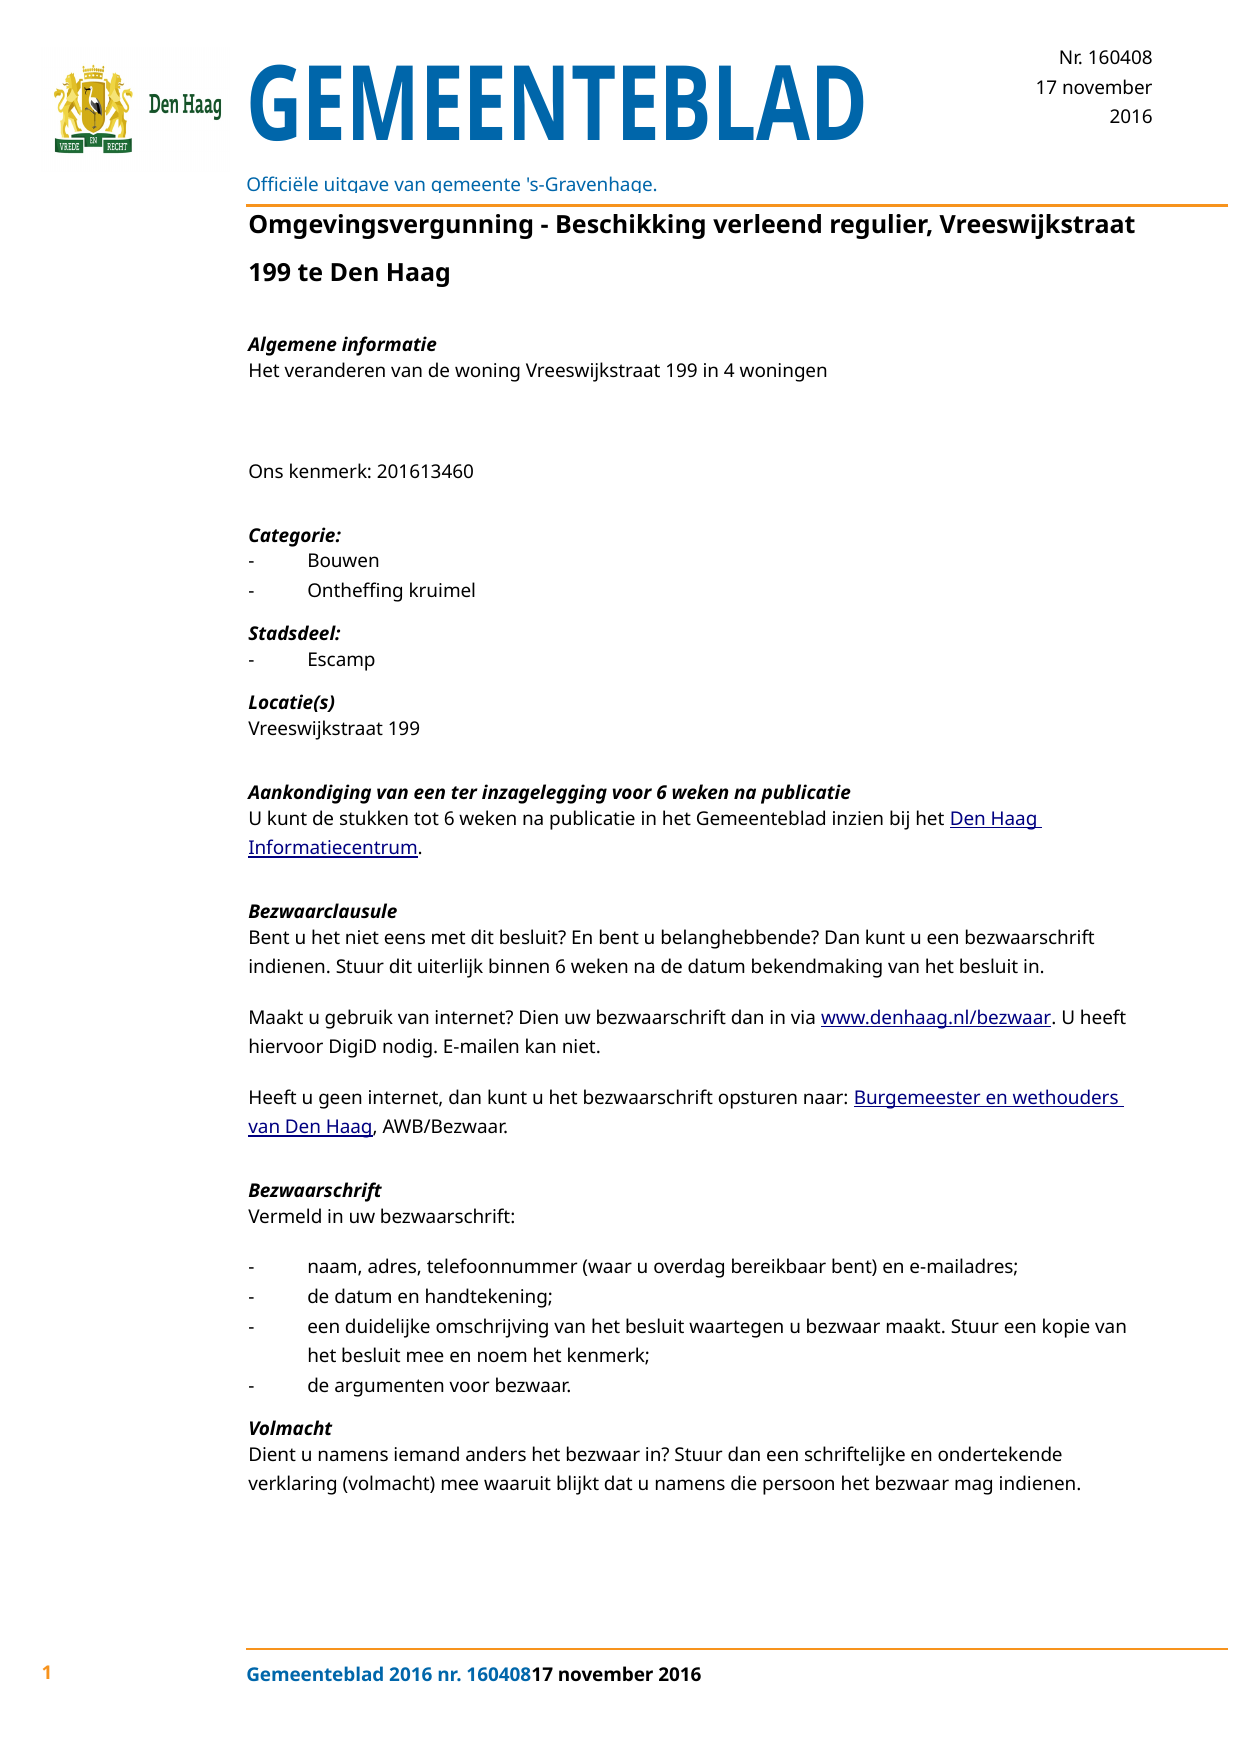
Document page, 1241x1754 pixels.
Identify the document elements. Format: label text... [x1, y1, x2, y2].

text Locatie(s) [248, 689, 1152, 715]
text Ons kenmerk: 201613460 [248, 458, 1152, 484]
text Bezwaarschrift [248, 1177, 1152, 1203]
text Vreeswijkstraat 199 [248, 715, 1152, 741]
list Ontheffing kruimel [248, 577, 1152, 603]
list naam, adres, telefoonnummer (waar u overdag bereikbaar bent) en e-mailadres; [248, 1254, 1152, 1279]
text Het veranderen van de woning Vreeswijkstraat 199 in 4 woningen [248, 357, 1152, 383]
list de datum en handtekening; [248, 1283, 1152, 1309]
list de argumenten voor bezwaar. [248, 1372, 1152, 1398]
text Omgevingsvergunning - Beschikking verleend regulier, Vreeswijkstraat 199 te Den Haag [248, 207, 1152, 288]
text Volmacht [248, 1415, 1152, 1441]
text Aankondiging van een ter inzagelegging voor 6 weken na publicatie [248, 779, 1152, 805]
text Bezwaarclausule [248, 898, 1152, 924]
list Escamp [248, 646, 1152, 672]
text Stadsdeel: [248, 620, 1152, 646]
list een duidelijke omschrijving van het besluit waartegen u bezwaar maakt. Stuur een kopie van het besluit mee en noem het kenmerk; [248, 1313, 1152, 1368]
text Maakt u gebruik van internet? Dien uw bezwaarschrift dan in via www.denhaag.nl/bezwaar. U heeft hiervoor DigiD nodig. E-mailen kan niet. [248, 1004, 1152, 1059]
text Bent u het niet eens met dit besluit? En bent u belanghebbende? Dan kunt u een bezwaarschrift indienen. Stuur dit uiterlijk binnen 6 weken na de datum bekendmaking van het besluit in. [248, 924, 1152, 979]
text Heeft u geen internet, dan kunt u het bezwaarschrift opsturen naar: Burgemeester en wethouders van Den Haag, AWB/Bezwaar. [248, 1084, 1152, 1139]
text Categorie: [248, 522, 1152, 548]
picture [41, 47, 231, 172]
text Algemene informatie [248, 331, 1152, 357]
text Dient u namens iemand anders het bezwaar in? Stuur dan een schriftelijke en ondertekende verklaring (volmacht) mee waaruit blijkt dat u namens die persoon het bezwaar mag indienen. [248, 1441, 1152, 1496]
text Vermeld in uw bezwaarschrift: [248, 1203, 1152, 1229]
list Bouwen [248, 548, 1152, 573]
text U kunt de stukken tot 6 weken na publicatie in het Gemeenteblad inzien bij het Den Haag Informatiecentrum. [248, 805, 1152, 860]
